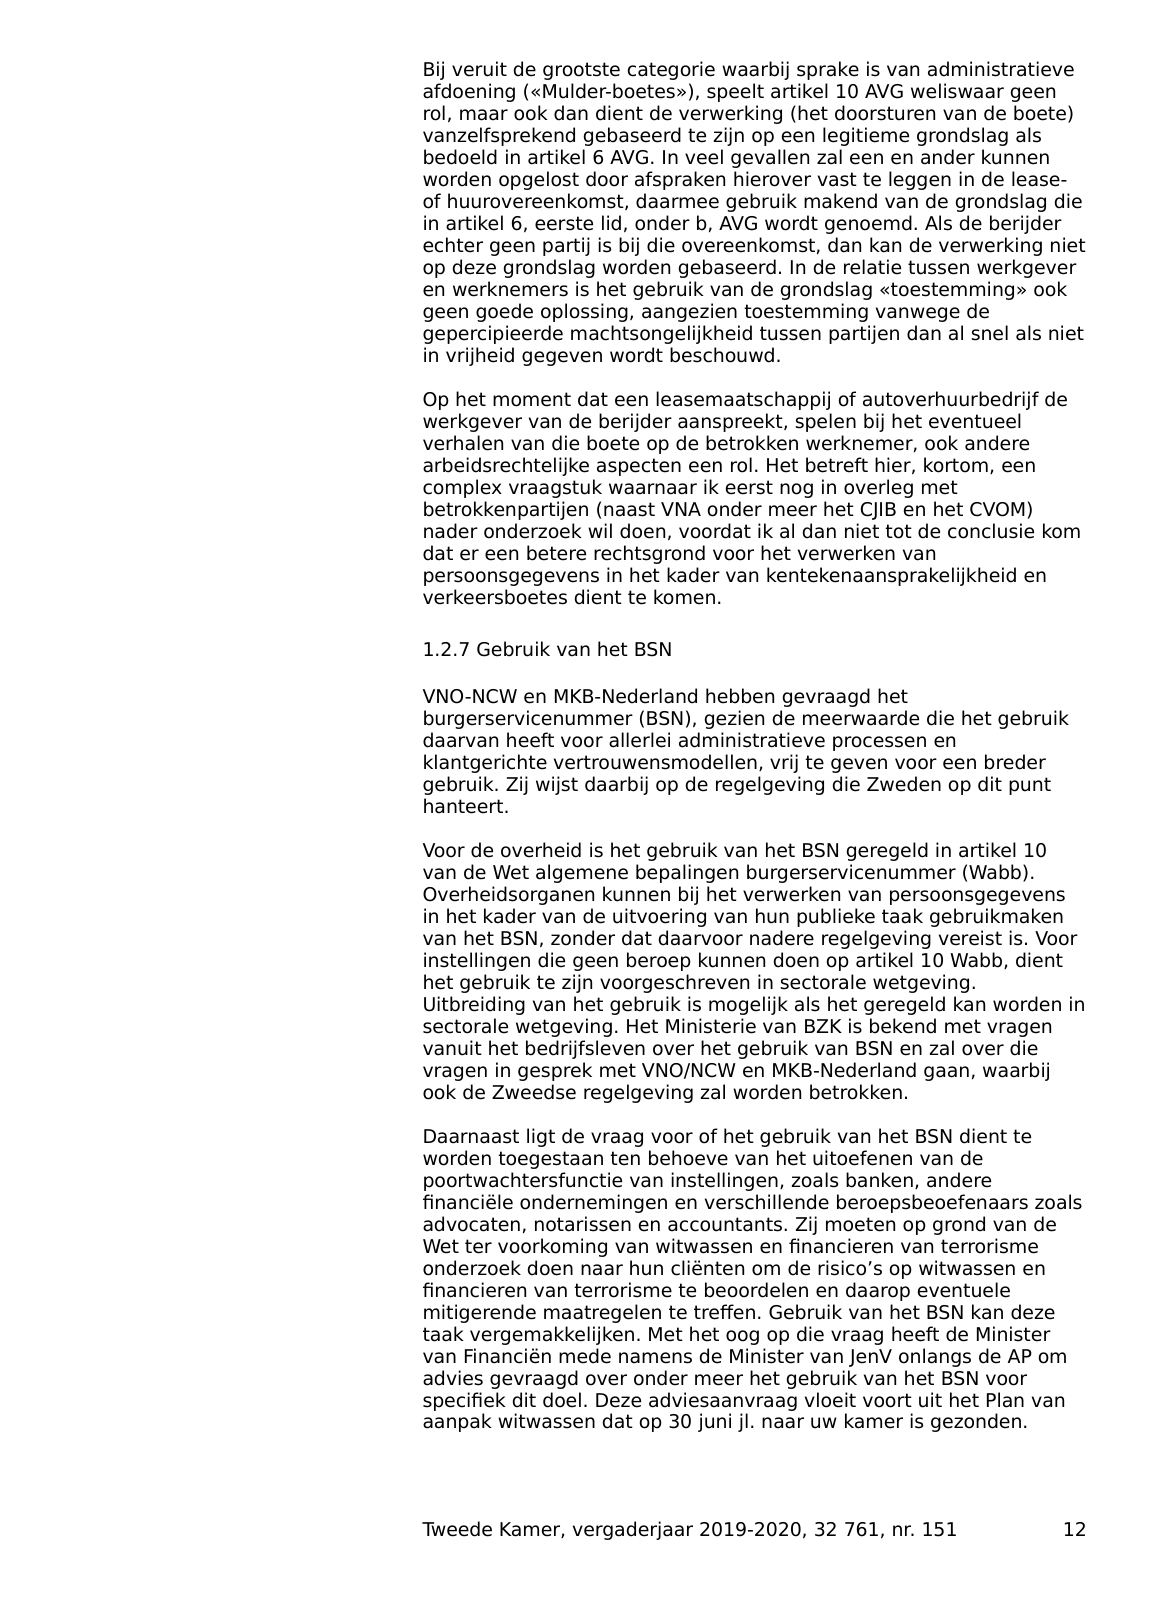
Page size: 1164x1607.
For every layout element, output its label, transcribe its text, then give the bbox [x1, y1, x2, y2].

text Bij veruit de grootste categorie waarbij sprake is van administratieve afdoening («Mulder-boetes»), speelt artikel 10 AVG weliswaar geen rol, maar ook dan dient de verwerking (het doorsturen van de boete) vanzelfsprekend gebaseerd te zijn op een legitieme grondslag als bedoeld in artikel 6 AVG. In veel gevallen zal een en ander kunnen worden opgelost door afspraken hierover vast te leggen in de lease- of huurovereenkomst, daarmee gebruik makend van de grondslag die in artikel 6, eerste lid, onder b, AVG wordt genoemd. Als de berijder echter geen partij is bij die overeenkomst, dan kan de verwerking niet op deze grondslag worden gebaseerd. In de relatie tussen werkgever en werknemers is het gebruik van de grondslag «toestemming» ook geen goede oplossing, aangezien toestemming vanwege de gepercipieerde machtsongelijkheid tussen partijen dan al snel als niet in vrijheid gegeven wordt beschouwd. [422, 59, 1087, 367]
text Op het moment dat een leasemaatschappij of autoverhuurbedrijf de werkgever van de berijder aanspreekt, spelen bij het eventueel verhalen van die boete op de betrokken werknemer, ook andere arbeidsrechtelijke aspecten een rol. Het betreft hier, kortom, een complex vraagstuk waarnaar ik eerst nog in overleg met betrokkenpartijen (naast VNA onder meer het CJIB en het CVOM) nader onderzoek wil doen, voordat ik al dan niet tot de conclusie kom dat er een betere rechtsgrond voor het verwerken van persoonsgegevens in het kader van kentekenaansprakelijkheid en verkeersboetes dient te komen. [422, 389, 1087, 609]
text Voor de overheid is het gebruik van het BSN geregeld in artikel 10 van de Wet algemene bepalingen burgerservicenummer (Wabb). Overheidsorganen kunnen bij het verwerken van persoonsgegevens in het kader van de uitvoering van hun publieke taak gebruikmaken van het BSN, zonder dat daarvoor nadere regelgeving vereist is. Voor instellingen die geen beroep kunnen doen op artikel 10 Wabb, dient het gebruik te zijn voorgeschreven in sectorale wetgeving. Uitbreiding van het gebruik is mogelijk als het geregeld kan worden in sectorale wetgeving. Het Ministerie van BZK is bekend met vragen vanuit het bedrijfsleven over het gebruik van BSN en zal over die vragen in gesprek met VNO/NCW en MKB-Nederland gaan, waarbij ook de Zweedse regelgeving zal worden betrokken. [422, 840, 1087, 1103]
text Daarnaast ligt de vraag voor of het gebruik van het BSN dient te worden toegestaan ten behoeve van het uitoefenen van de poortwachtersfunctie van instellingen, zoals banken, andere financiële ondernemingen en verschillende beroepsbeoefenaars zoals advocaten, notarissen en accountants. Zij moeten op grond van de Wet ter voorkoming van witwassen en financieren van terrorisme onderzoek doen naar hun cliënten om de risico’s op witwassen en financieren van terrorisme te beoordelen en daarop eventuele mitigerende maatregelen te treffen. Gebruik van het BSN kan deze taak vergemakkelijken. Met het oog op die vraag heeft de Minister van Financiën mede namens de Minister van JenV onlangs de AP om advies gevraagd over onder meer het gebruik van het BSN voor specifiek dit doel. Deze adviesaanvraag vloeit voort uit het Plan van aanpak witwassen dat op 30 juni jl. naar uw kamer is gezonden. [422, 1126, 1087, 1433]
subtitle 1.2.7 Gebruik van het BSN [422, 639, 1087, 661]
text VNO-NCW en MKB-Nederland hebben gevraagd het burgerservicenummer (BSN), gezien de meerwaarde die het gebruik daarvan heeft voor allerlei administratieve processen en klantgerichte vertrouwensmodellen, vrij te geven voor een breder gebruik. Zij wijst daarbij op de regelgeving die Zweden op dit punt hanteert. [422, 686, 1087, 818]
